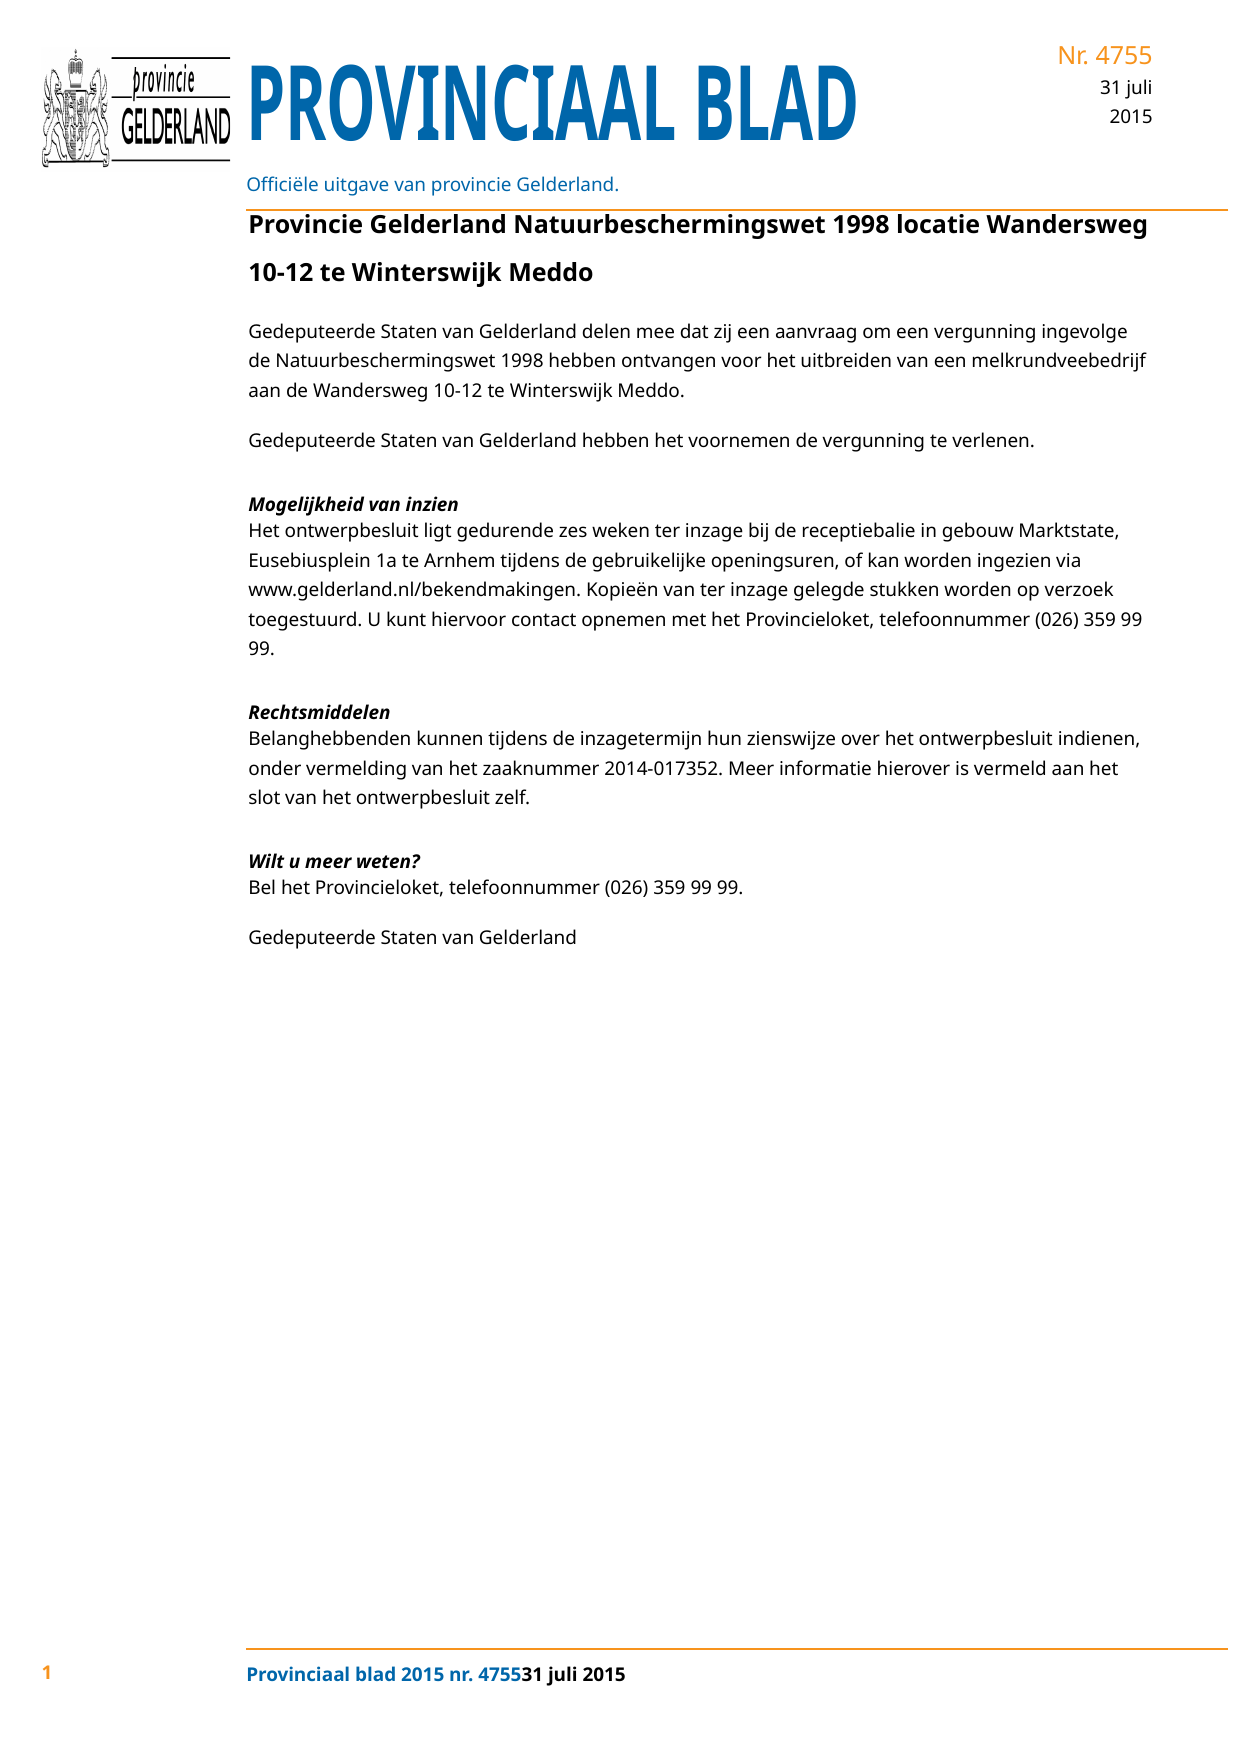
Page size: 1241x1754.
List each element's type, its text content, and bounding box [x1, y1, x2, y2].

text Gedeputeerde Staten van Gelderland hebben het voornemen de vergunning te verlenen. [248, 427, 1152, 453]
text Het ontwerpbesluit ligt gedurende zes weken ter inzage bij de receptiebalie in gebouw Marktstate, Eusebiusplein 1a te Arnhem tijdens de gebruikelijke openingsuren, of kan worden ingezien via www.gelderland.nl/bekendmakingen. Kopieën van ter inzage gelegde stukken worden op verzoek toegestuurd. U kunt hiervoor contact opnemen met het Provincieloket, telefoonnummer (026) 359 99 99. [248, 517, 1152, 661]
picture [41, 47, 231, 172]
text Gedeputeerde Staten van Gelderland [248, 924, 1152, 950]
text Rechtsmiddelen [248, 699, 1152, 725]
text Gedeputeerde Staten van Gelderland delen mee dat zij een aanvraag om een vergunning ingevolge de Natuurbeschermingswet 1998 hebben ontvangen voor het uitbreiden van een melkrundveebedrijf aan de Wandersweg 10-12 te Winterswijk Meddo. [248, 318, 1152, 403]
text Wilt u meer weten? [248, 848, 1152, 874]
text Belanghebbenden kunnen tijdens de inzagetermijn hun zienswijze over het ontwerpbesluit indienen, onder vermelding van het zaaknummer 2014-017352. Meer informatie hierover is vermeld aan het slot van het ontwerpbesluit zelf. [248, 725, 1152, 810]
text Bel het Provincieloket, telefoonnummer (026) 359 99 99. [248, 874, 1152, 900]
text Mogelijkheid van inzien [248, 491, 1152, 517]
text Provincie Gelderland Natuurbeschermingswet 1998 locatie Wandersweg 10-12 te Winterswijk Meddo [248, 211, 1152, 288]
